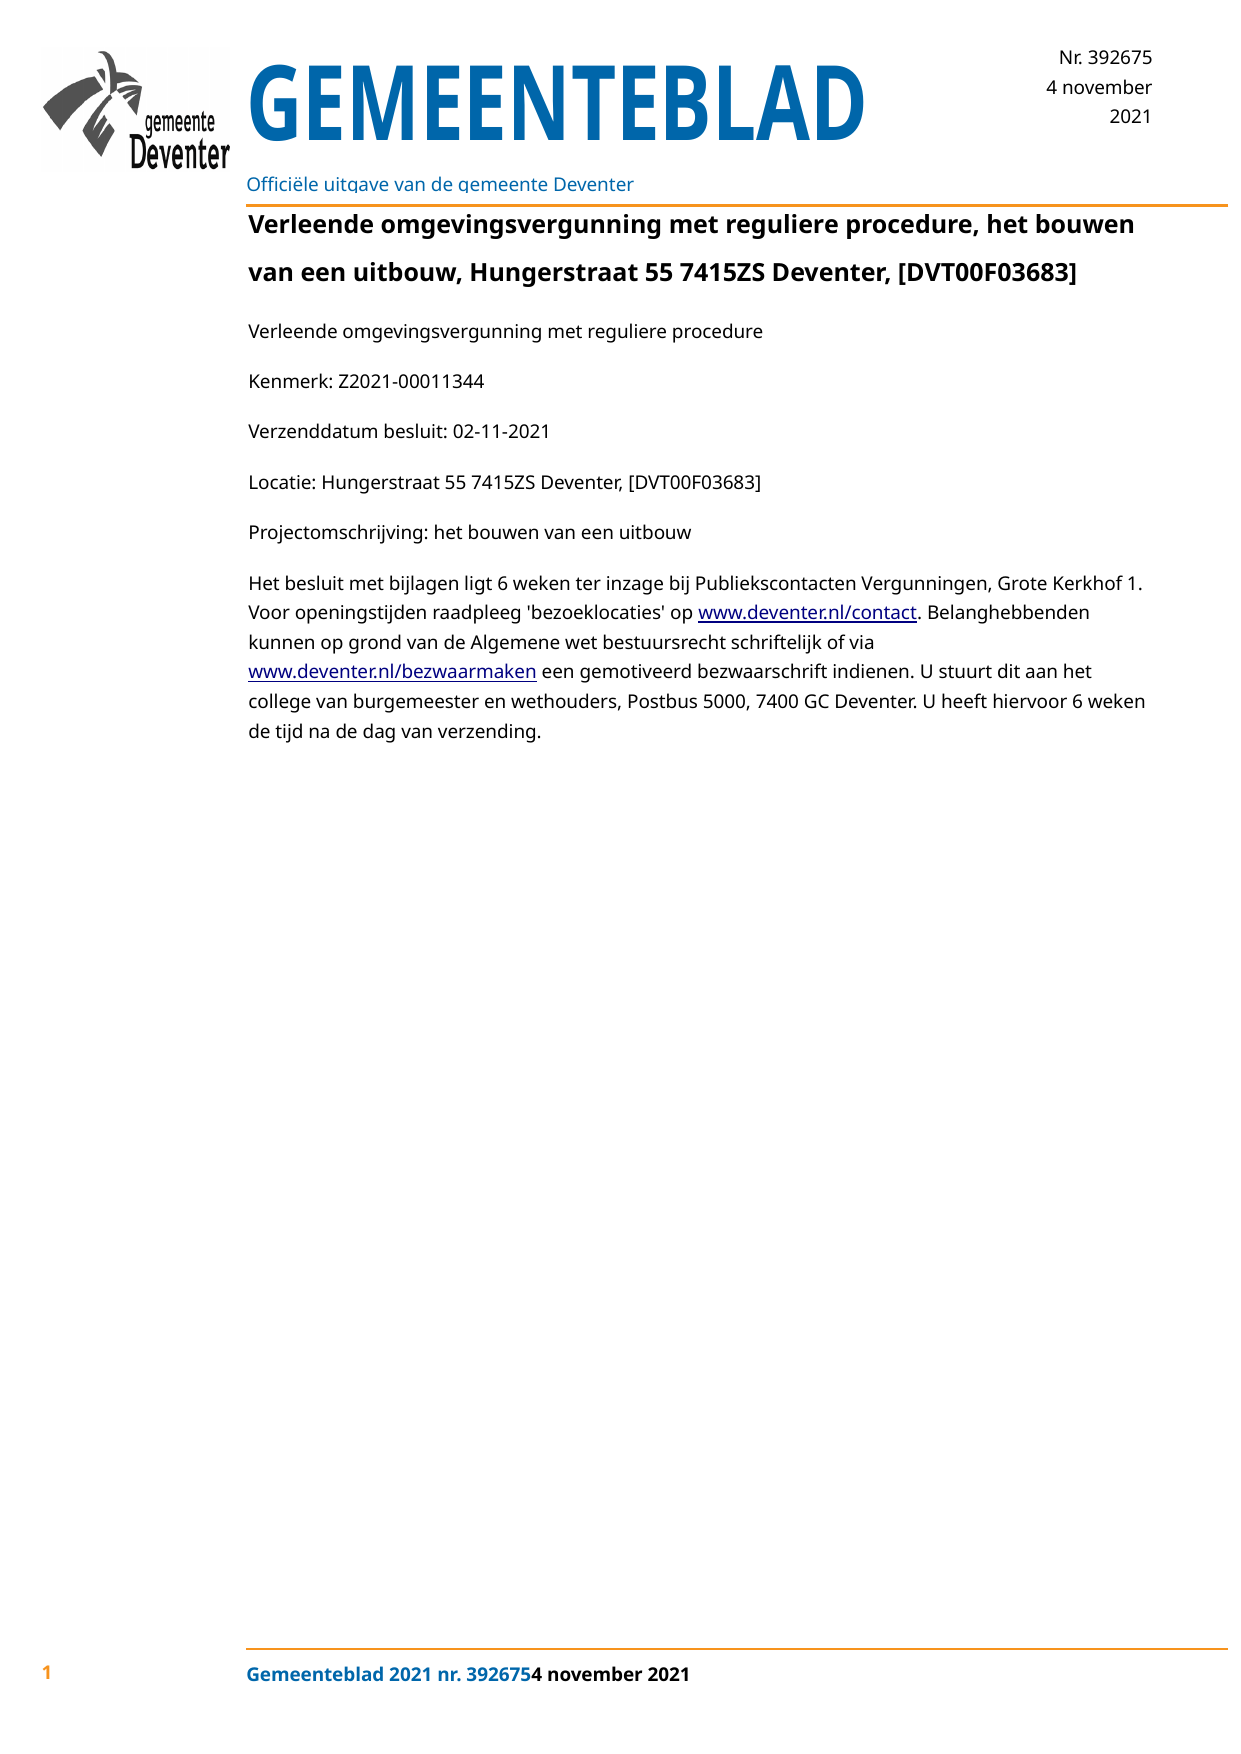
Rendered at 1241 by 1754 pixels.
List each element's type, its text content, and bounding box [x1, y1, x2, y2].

text Verleende omgevingsvergunning met reguliere procedure [248, 318, 1152, 344]
text Projectomschrijving: het bouwen van een uitbouw [248, 519, 1152, 545]
picture [41, 47, 231, 172]
text Verleende omgevingsvergunning met reguliere procedure, het bouwen van een uitbouw, Hungerstraat 55 7415ZS Deventer, [DVT00F03683] [248, 207, 1152, 288]
text Het besluit met bijlagen ligt 6 weken ter inzage bij Publiekscontacten Vergunningen, Grote Kerkhof 1. Voor openingstijden raadpleeg 'bezoeklocaties' op www.deventer.nl/contact. Belanghebbenden kunnen op grond van de Algemene wet bestuursrecht schriftelijk of via www.deventer.nl/bezwaarmaken een gemotiveerd bezwaarschrift indienen. U stuurt dit aan het college van burgemeester en wethouders, Postbus 5000, 7400 GC Deventer. U heeft hiervoor 6 weken de tijd na de dag van verzending. [248, 570, 1152, 744]
text Locatie: Hungerstraat 55 7415ZS Deventer, [DVT00F03683] [248, 469, 1152, 495]
text Kenmerk: Z2021-00011344 [248, 368, 1152, 394]
text Verzenddatum besluit: 02-11-2021 [248, 419, 1152, 444]
